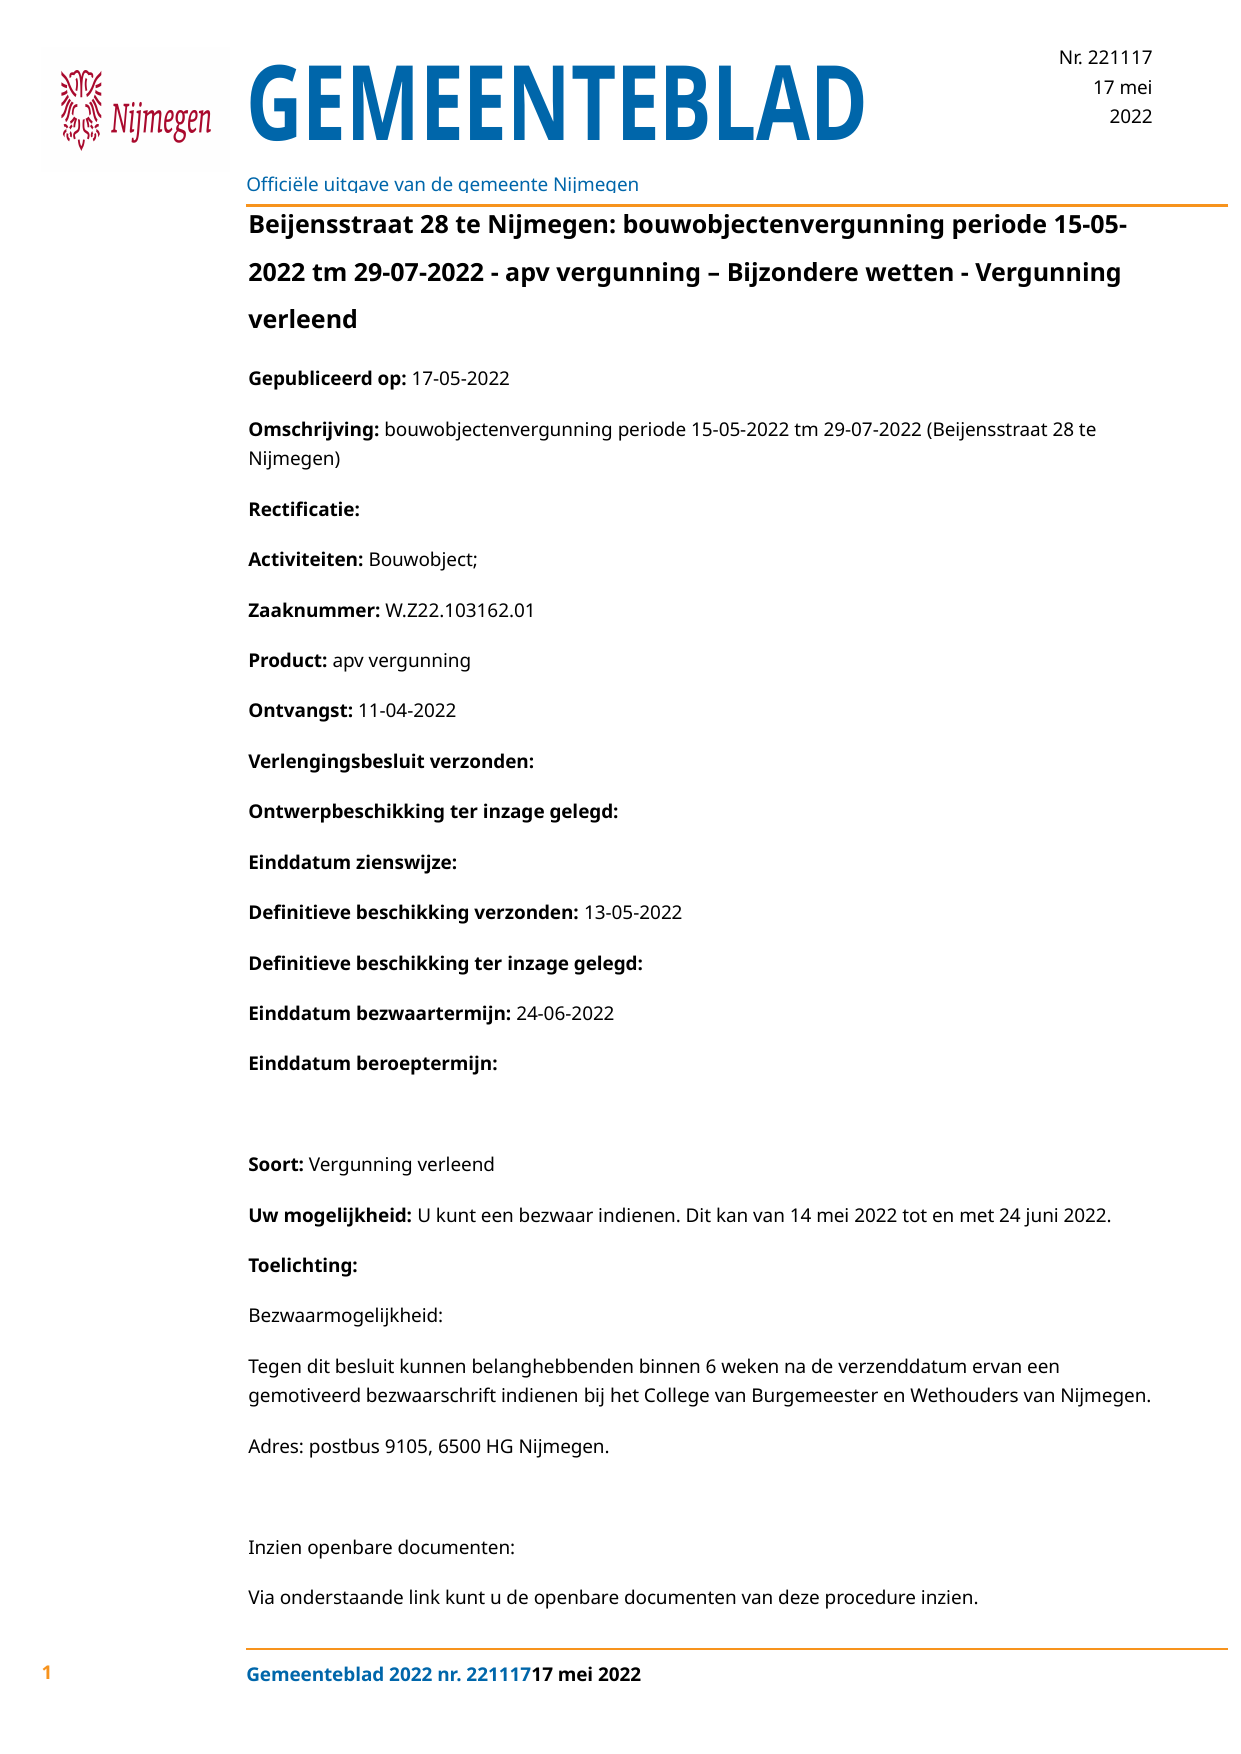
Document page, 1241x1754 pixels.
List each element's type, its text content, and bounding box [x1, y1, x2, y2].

text Bezwaarmogelijkheid: [248, 1303, 1152, 1328]
text Omschrijving: bouwobjectenvergunning periode 15-05-2022 tm 29-07-2022 (Beijensstraat 28 te Nijmegen) [248, 416, 1152, 471]
text Product: apv vergunning [248, 647, 1152, 673]
text Uw mogelijkheid: U kunt een bezwaar indienen. Dit kan van 14 mei 2022 tot en met 24 juni 2022. [248, 1202, 1152, 1227]
text Einddatum beroeptermijn: [248, 1051, 1152, 1076]
text Zaaknummer: W.Z22.103162.01 [248, 597, 1152, 622]
text Toelichting: [248, 1252, 1152, 1278]
text Einddatum bezwaartermijn: 24-06-2022 [248, 1000, 1152, 1026]
text Ontwerpbeschikking ter inzage gelegd: [248, 798, 1152, 824]
text Beijensstraat 28 te Nijmegen: bouwobjectenvergunning periode 15-05-2022 tm 29-07-2022 - apv vergunning – Bijzondere wetten - Vergunning verleend [248, 207, 1152, 336]
text Einddatum zienswijze: [248, 849, 1152, 874]
text Adres: postbus 9105, 6500 HG Nijmegen. [248, 1433, 1152, 1459]
text Definitieve beschikking ter inzage gelegd: [248, 950, 1152, 975]
picture [41, 47, 231, 172]
text Activiteiten: Bouwobject; [248, 546, 1152, 572]
text Rectificatie: [248, 496, 1152, 522]
text Gepubliceerd op: 17-05-2022 [248, 366, 1152, 391]
text Definitieve beschikking verzonden: 13-05-2022 [248, 899, 1152, 925]
text Verlengingsbesluit verzonden: [248, 748, 1152, 774]
text Inzien openbare documenten: [248, 1534, 1152, 1559]
text Tegen dit besluit kunnen belanghebbenden binnen 6 weken na de verzenddatum ervan een gemotiveerd bezwaarschrift indienen bij het College van Burgemeester en Wethouders van Nijmegen. [248, 1353, 1152, 1408]
text Ontvangst: 11-04-2022 [248, 698, 1152, 723]
text Soort: Vergunning verleend [248, 1151, 1152, 1177]
text Via onderstaande link kunt u de openbare documenten van deze procedure inzien. [248, 1584, 1152, 1610]
